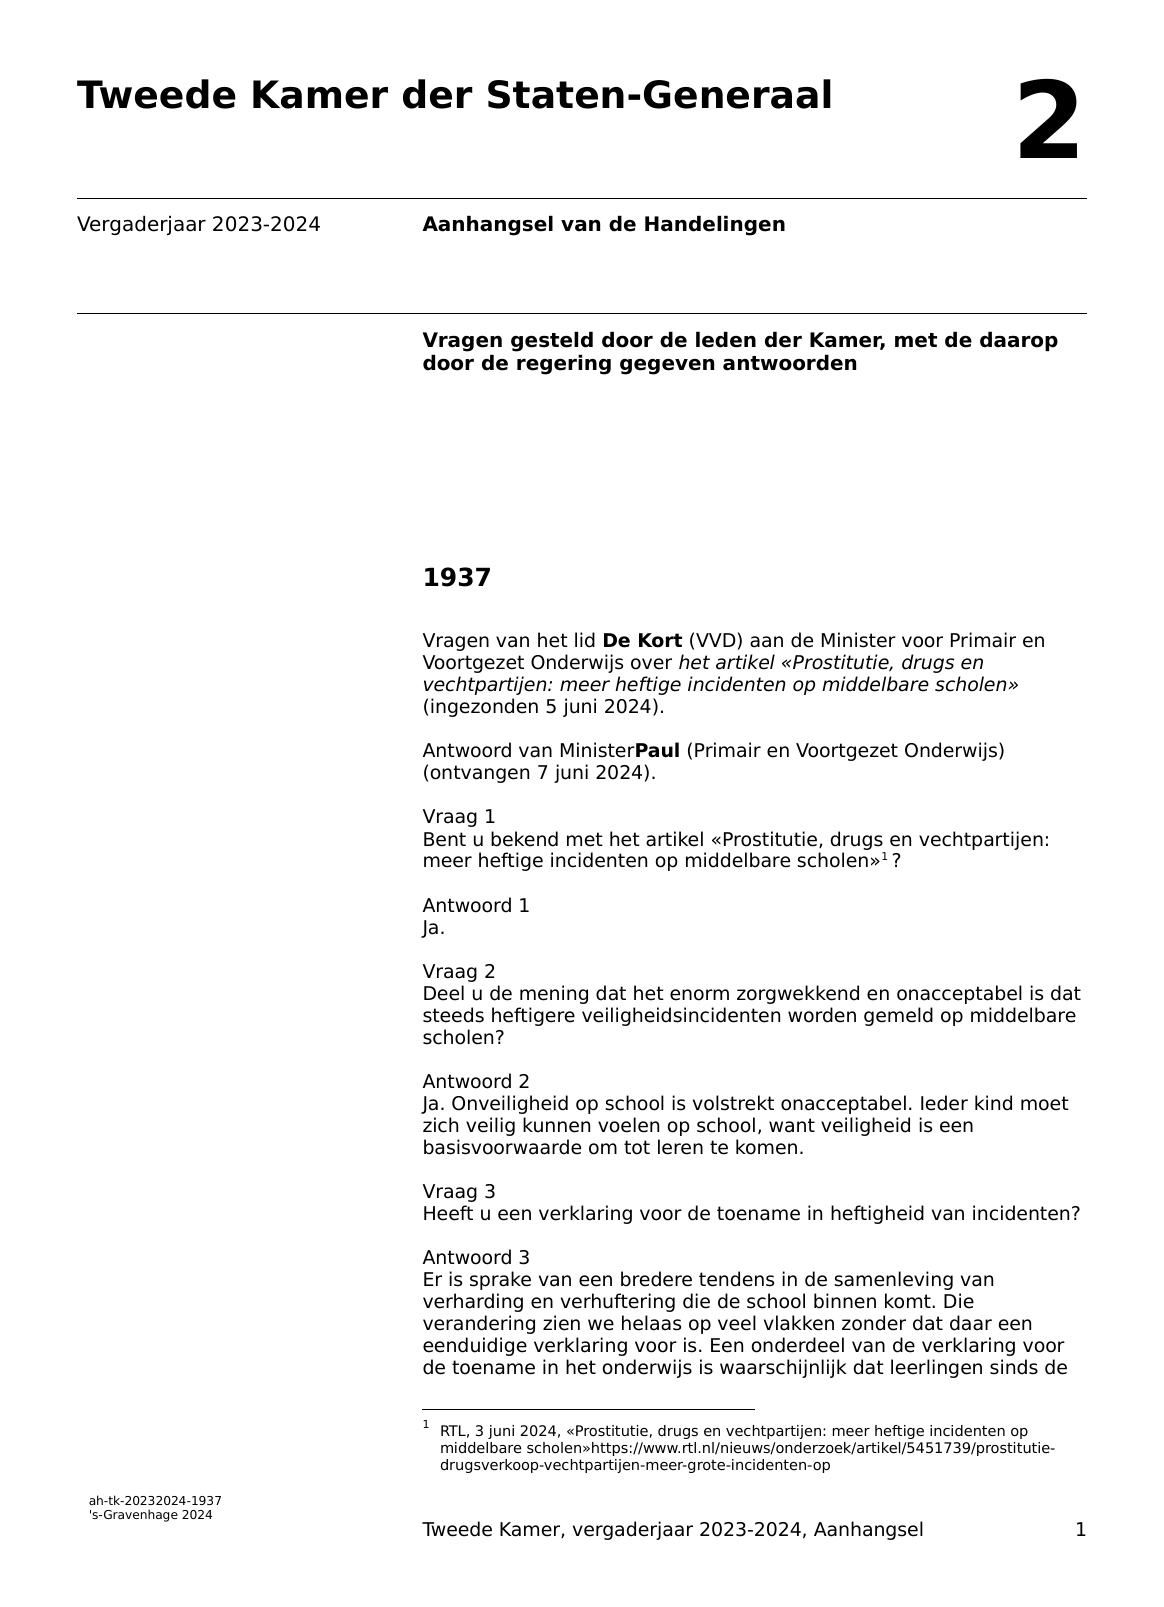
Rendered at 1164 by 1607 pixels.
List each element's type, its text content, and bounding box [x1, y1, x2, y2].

table_cell Aanhangsel van de Handelingen [422, 199, 1087, 313]
text Antwoord van MinisterPaul (Primair en Voortgezet Onderwijs) (ontvangen 7 juni 2024). [422, 740, 1087, 784]
table_header 2 [886, 59, 1087, 198]
text Antwoord 2 [422, 1071, 1087, 1093]
text Vraag 1 [422, 806, 1087, 828]
text 1937 [422, 563, 1087, 592]
text 's-Gravenhage 2024 [88, 1508, 323, 1522]
text Bent u bekend met het artikel «Prostitutie, drugs en vechtpartijen: meer heftige incidenten op middelbare scholen»? [422, 828, 1087, 872]
text Er is sprake van een bredere tendens in de samenleving van verharding en verhuftering die de school binnen komt. Die verandering zien we helaas op veel vlakken zonder dat daar een eenduidige verklaring voor is. Een onderdeel van de verklaring voor de toename in het onderwijs is waarschijnlijk dat leerlingen sinds de [422, 1269, 1087, 1379]
text Ja. [422, 917, 1087, 938]
text RTL, 3 juni 2024, «Prostitutie, drugs en vechtpartijen: meer heftige incidenten op middelbare scholen»https://www.rtl.nl/nieuws/onderzoek/artikel/5451739/prostitutie-drugsverkoop-vechtpartijen-meer-grote-incidenten-op [422, 1418, 1087, 1474]
text Ja. Onveiligheid op school is volstrekt onacceptabel. Ieder kind moet zich veilig kunnen voelen op school, want veiligheid is een basisvoorwaarde om tot leren te komen. [422, 1093, 1087, 1159]
table_cell Vragen gesteld door de leden der Kamer, met de daarop door de regering gegeven antwoorden [422, 314, 1087, 375]
text Heeft u een verklaring voor de toename in heftigheid van incidenten? [422, 1203, 1087, 1225]
text Vragen van het lid De Kort (VVD) aan de Minister voor Primair en Voortgezet Onderwijs over het artikel «Prostitutie, drugs en vechtpartijen: meer heftige incidenten op middelbare scholen» (ingezonden 5 juni 2024). [422, 630, 1087, 718]
text ah-tk-20232024-1937 [88, 1494, 323, 1508]
text Deel u de mening dat het enorm zorgwekkend en onacceptabel is dat steeds heftigere veiligheidsincidenten worden gemeld op middelbare scholen? [422, 983, 1087, 1049]
table_header Tweede Kamer der Staten-Generaal [77, 59, 886, 198]
text Vraag 2 [422, 961, 1087, 983]
text Antwoord 1 [422, 894, 1087, 917]
text Antwoord 3 [422, 1247, 1087, 1269]
table_cell Vergaderjaar 2023-2024 [77, 199, 422, 313]
text Vraag 3 [422, 1181, 1087, 1203]
table_cell [77, 314, 422, 375]
